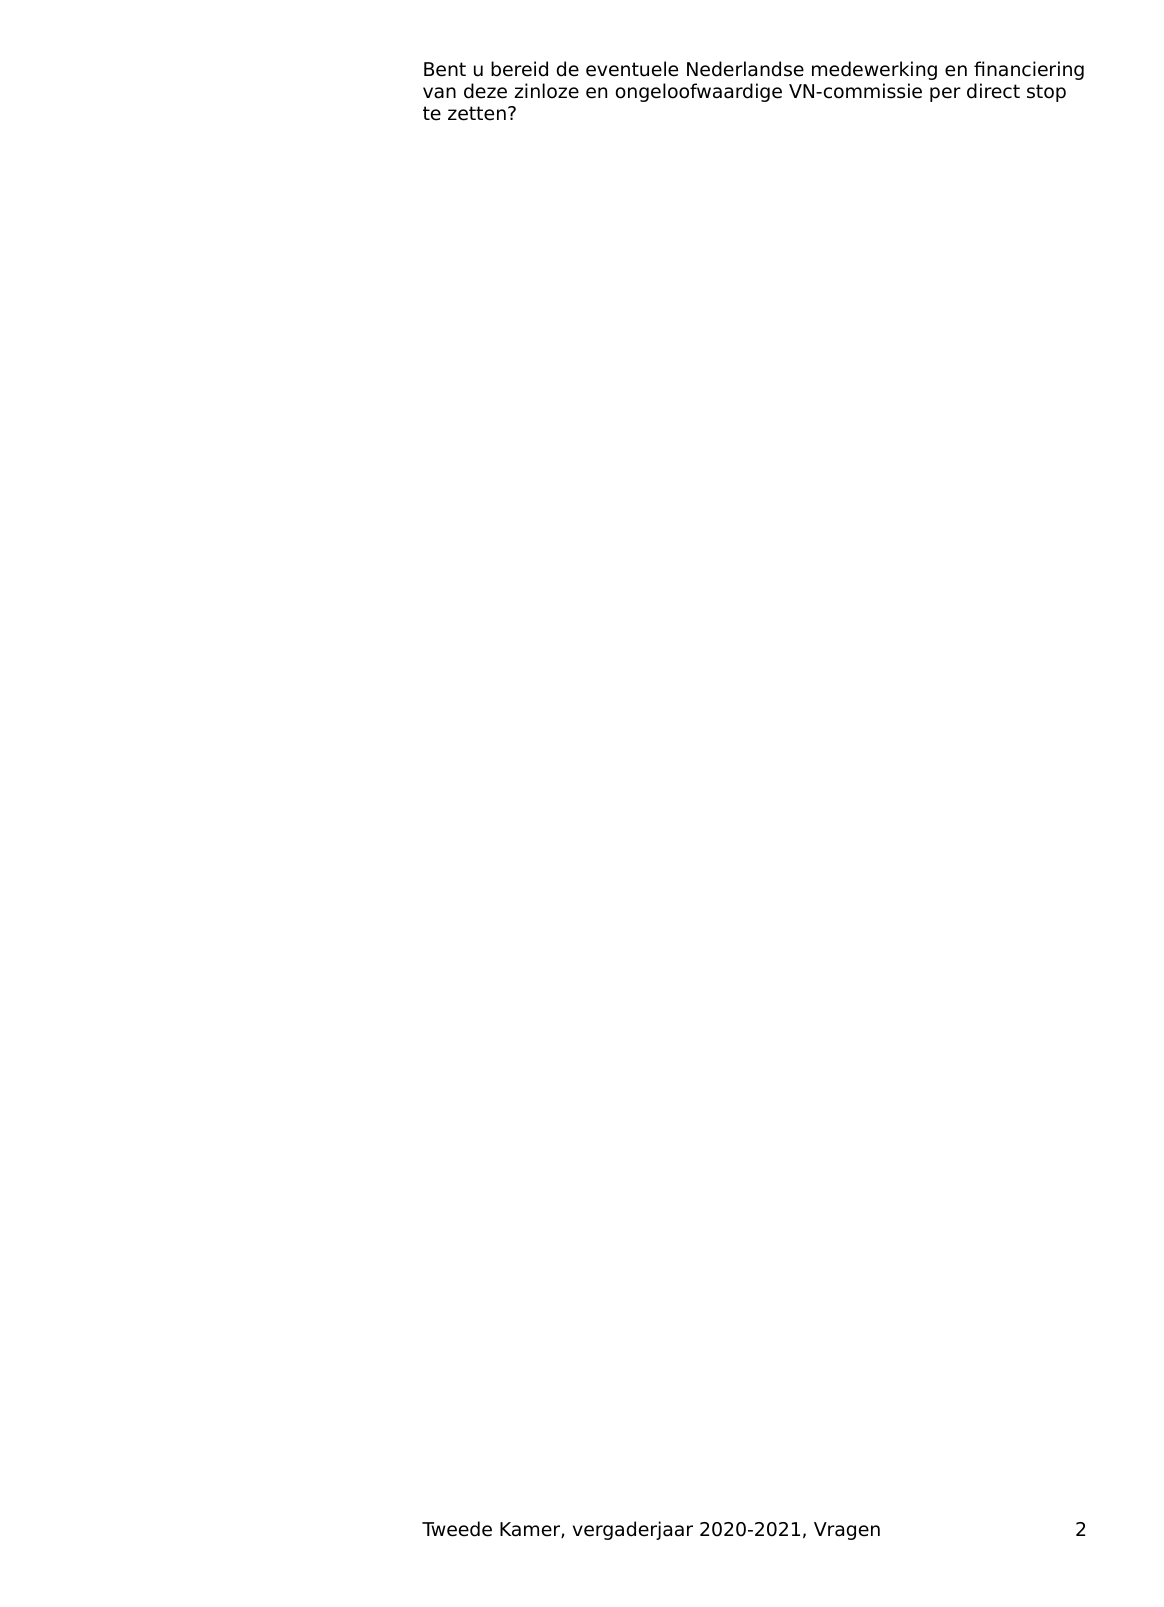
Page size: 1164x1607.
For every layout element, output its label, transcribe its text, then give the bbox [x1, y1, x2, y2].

text Bent u bereid de eventuele Nederlandse medewerking en financiering van deze zinloze en ongeloofwaardige VN-commissie per direct stop te zetten? [422, 59, 1087, 125]
